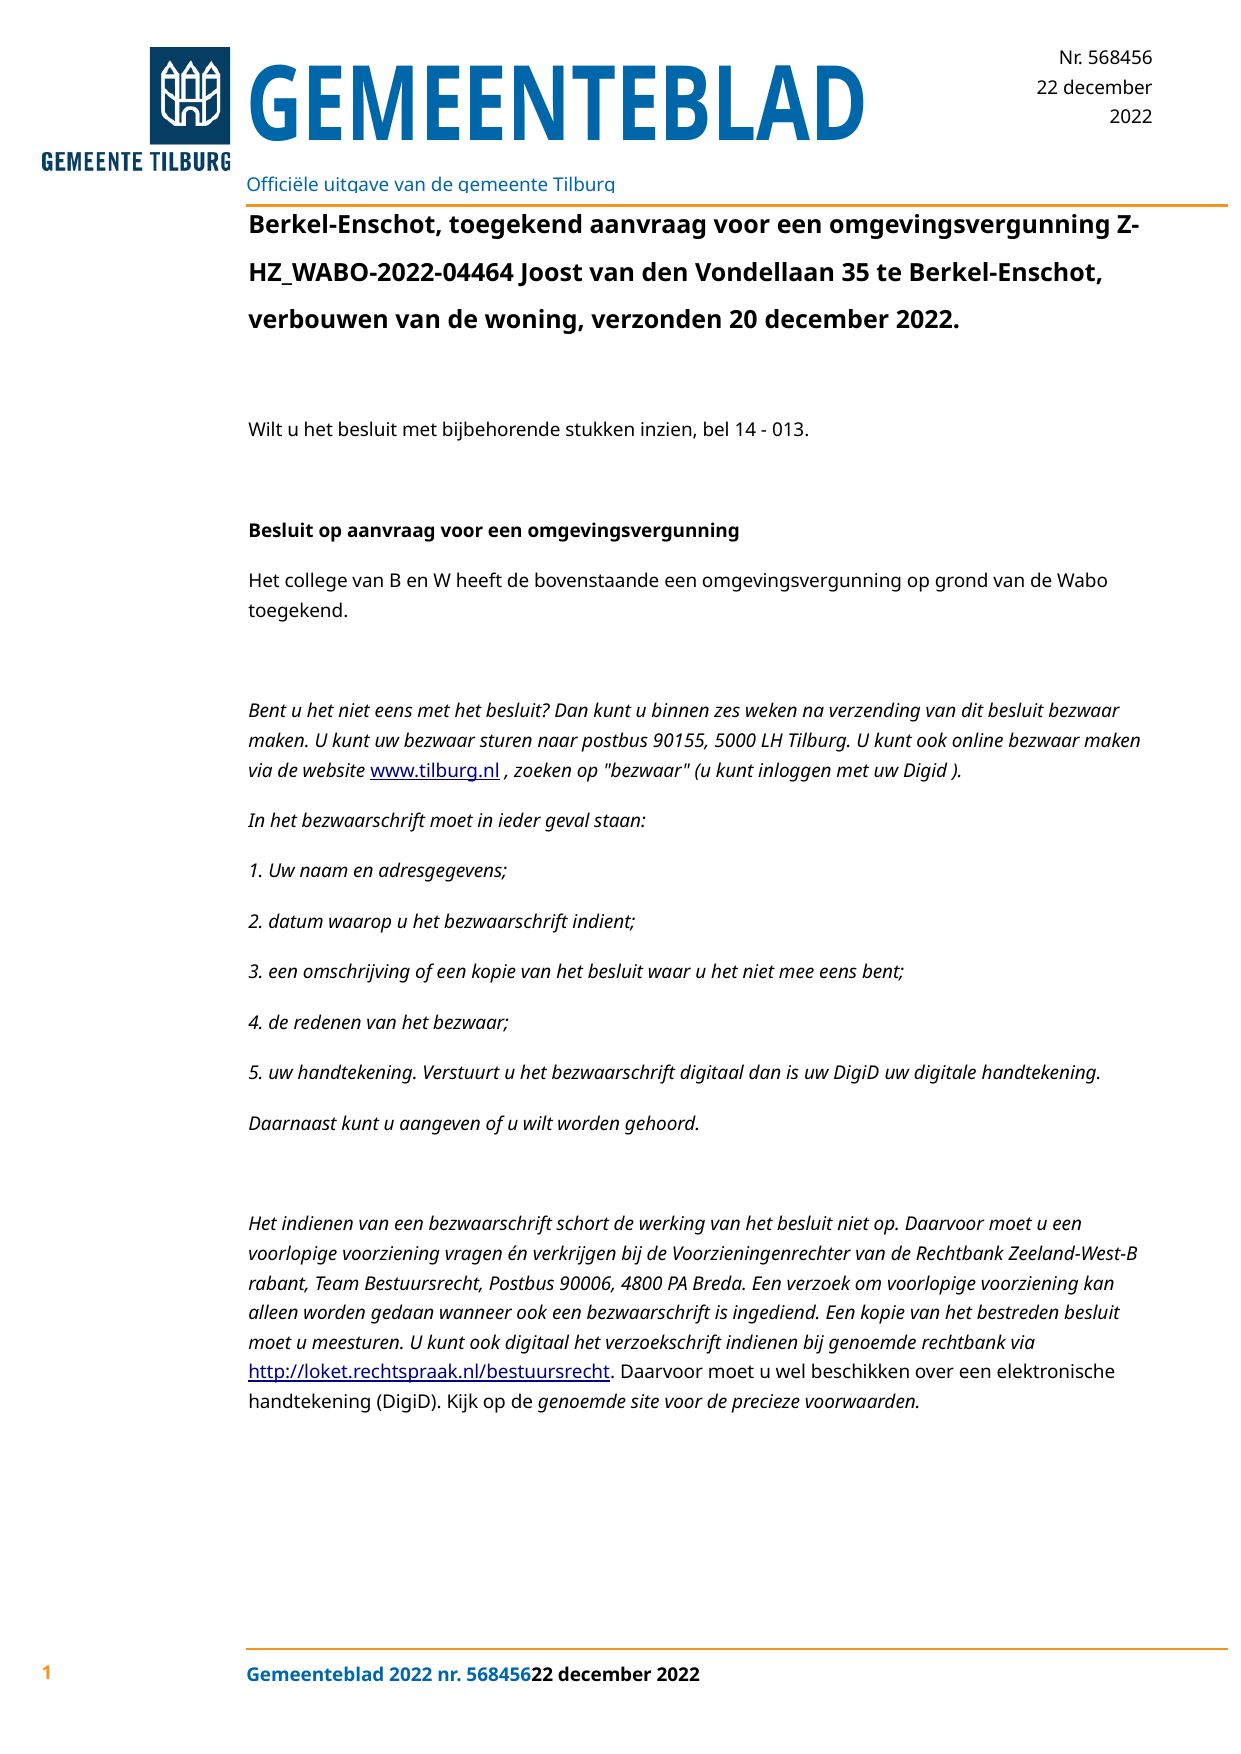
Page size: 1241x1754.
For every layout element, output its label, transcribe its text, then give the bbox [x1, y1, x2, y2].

text 5. uw handtekening. Verstuurt u het bezwaarschrift digitaal dan is uw DigiD uw digitale handtekening. [248, 1059, 1152, 1085]
text 4. de redenen van het bezwaar; [248, 1009, 1152, 1034]
text In het bezwaarschrift moet in ieder geval staan: [248, 807, 1152, 833]
text Het college van B en W heeft de bovenstaande een omgevingsvergunning op grond van de Wabo toegekend. [248, 567, 1152, 622]
text Daarnaast kunt u aangeven of u wilt worden gehoord. [248, 1110, 1152, 1135]
text 1. Uw naam en adresgegevens; [248, 858, 1152, 883]
text Besluit op aanvraag voor een omgevingsvergunning [248, 517, 1152, 542]
text Wilt u het besluit met bijbehorende stukken inzien, bel 14 - 013. [248, 416, 1152, 442]
text Bent u het niet eens met het besluit? Dan kunt u binnen zes weken na verzending van dit besluit bezwaar maken. U kunt uw bezwaar sturen naar postbus 90155, 5000 LH Tilburg. U kunt ook online bezwaar maken via de website www.tilburg.nl , zoeken op "bezwaar" (u kunt inloggen met uw Digid ). [248, 698, 1152, 782]
text 3. een omschrijving of een kopie van het besluit waar u het niet mee eens bent; [248, 958, 1152, 984]
text 2. datum waarop u het bezwaarschrift indient; [248, 908, 1152, 934]
picture [41, 47, 231, 172]
text Berkel-Enschot, toegekend aanvraag voor een omgevingsvergunning Z-HZ_WABO-2022-04464 Joost van den Vondellaan 35 te Berkel-Enschot, verbouwen van de woning, verzonden 20 december 2022. [248, 207, 1152, 336]
text Het indienen van een bezwaarschrift schort de werking van het besluit niet op. Daarvoor moet u een voorlopige voorziening vragen én verkrijgen bij de Voorzieningenrechter van de Rechtbank Zeeland-West-B rabant, Team Bestuursrecht, Postbus 90006, 4800 PA Breda. Een verzoek om voorlopige voorziening kan alleen worden gedaan wanneer ook een bezwaarschrift is ingediend. Een kopie van het bestreden besluit moet u meesturen. U kunt ook digitaal het verzoekschrift indienen bij genoemde rechtbank via http://loket.rechtspraak.nl/bestuursrecht. Daarvoor moet u wel beschikken over een elektronische handtekening (DigiD). Kijk op de genoemde site voor de precieze voorwaarden. [248, 1211, 1152, 1414]
